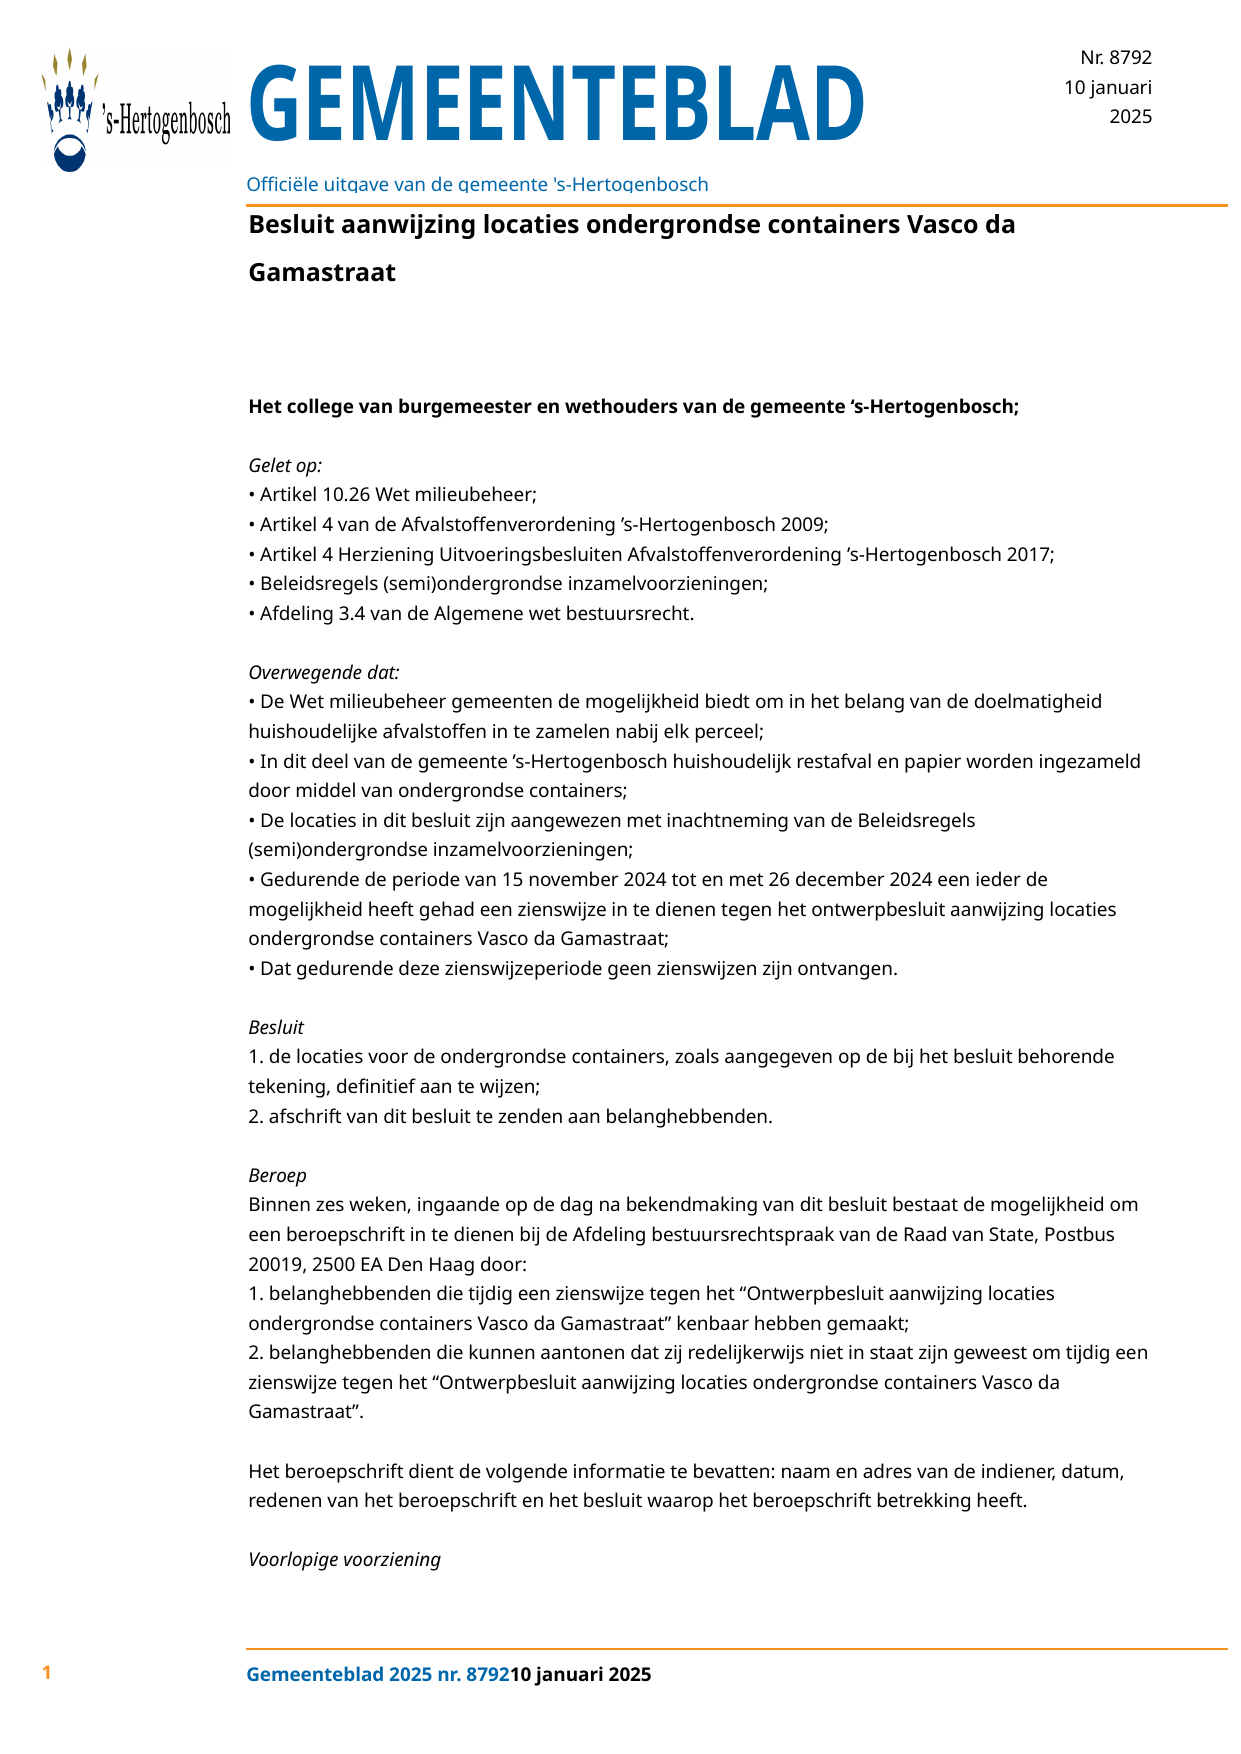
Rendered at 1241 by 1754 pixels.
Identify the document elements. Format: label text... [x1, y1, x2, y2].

text • De locaties in dit besluit zijn aangewezen met inachtneming van de Beleidsregels (semi)ondergrondse inzamelvoorzieningen; [248, 807, 1152, 862]
text Het college van burgemeester en wethouders van de gemeente ‘s-Hertogenbosch; [248, 393, 1152, 419]
text • Dat gedurende deze zienswijzeperiode geen zienswijzen zijn ontvangen. [248, 955, 1152, 981]
text Besluit aanwijzing locaties ondergrondse containers Vasco da Gamastraat [248, 207, 1152, 288]
text 2. afschrift van dit besluit te zenden aan belanghebbenden. [248, 1103, 1152, 1129]
text • In dit deel van de gemeente ’s-Hertogenbosch huishoudelijk restafval en papier worden ingezameld door middel van ondergrondse containers; [248, 748, 1152, 803]
text • Artikel 10.26 Wet milieubeheer; [248, 482, 1152, 507]
text • Artikel 4 Herziening Uitvoeringsbesluiten Afvalstoffenverordening ’s-Hertogenbosch 2017; [248, 541, 1152, 567]
text 1. de locaties voor de ondergrondse containers, zoals aangegeven op de bij het besluit behorende tekening, definitief aan te wijzen; [248, 1044, 1152, 1099]
text 1. belanghebbenden die tijdig een zienswijze tegen het “Ontwerpbesluit aanwijzing locaties ondergrondse containers Vasco da Gamastraat” kenbaar hebben gemaakt; [248, 1280, 1152, 1336]
text • Gedurende de periode van 15 november 2024 tot en met 26 december 2024 een ieder de mogelijkheid heeft gehad een zienswijze in te dienen tegen het ontwerpbesluit aanwijzing locaties ondergrondse containers Vasco da Gamastraat; [248, 866, 1152, 951]
text Overwegende dat: [248, 659, 1152, 685]
text Beroep [248, 1162, 1152, 1188]
picture [41, 47, 231, 172]
text • Afdeling 3.4 van de Algemene wet bestuursrecht. [248, 600, 1152, 626]
text Besluit [248, 1014, 1152, 1040]
text Binnen zes weken, ingaande op de dag na bekendmaking van dit besluit bestaat de mogelijkheid om een beroepschrift in te dienen bij de Afdeling bestuursrechtspraak van de Raad van State, Postbus 20019, 2500 EA Den Haag door: [248, 1192, 1152, 1277]
text Voorlopige voorziening [248, 1547, 1152, 1572]
text • De Wet milieubeheer gemeenten de mogelijkheid biedt om in het belang van de doelmatigheid huishoudelijke afvalstoffen in te zamelen nabij elk perceel; [248, 689, 1152, 744]
text • Beleidsregels (semi)ondergrondse inzamelvoorzieningen; [248, 570, 1152, 596]
text Gelet op: [248, 452, 1152, 478]
text 2. belanghebbenden die kunnen aantonen dat zij redelijkerwijs niet in staat zijn geweest om tijdig een zienswijze tegen het “Ontwerpbesluit aanwijzing locaties ondergrondse containers Vasco da Gamastraat”. [248, 1339, 1152, 1424]
text Het beroepschrift dient de volgende informatie te bevatten: naam en adres van de indiener, datum, redenen van het beroepschrift en het besluit waarop het beroepschrift betrekking heeft. [248, 1458, 1152, 1513]
text • Artikel 4 van de Afvalstoffenverordening ’s-Hertogenbosch 2009; [248, 511, 1152, 537]
